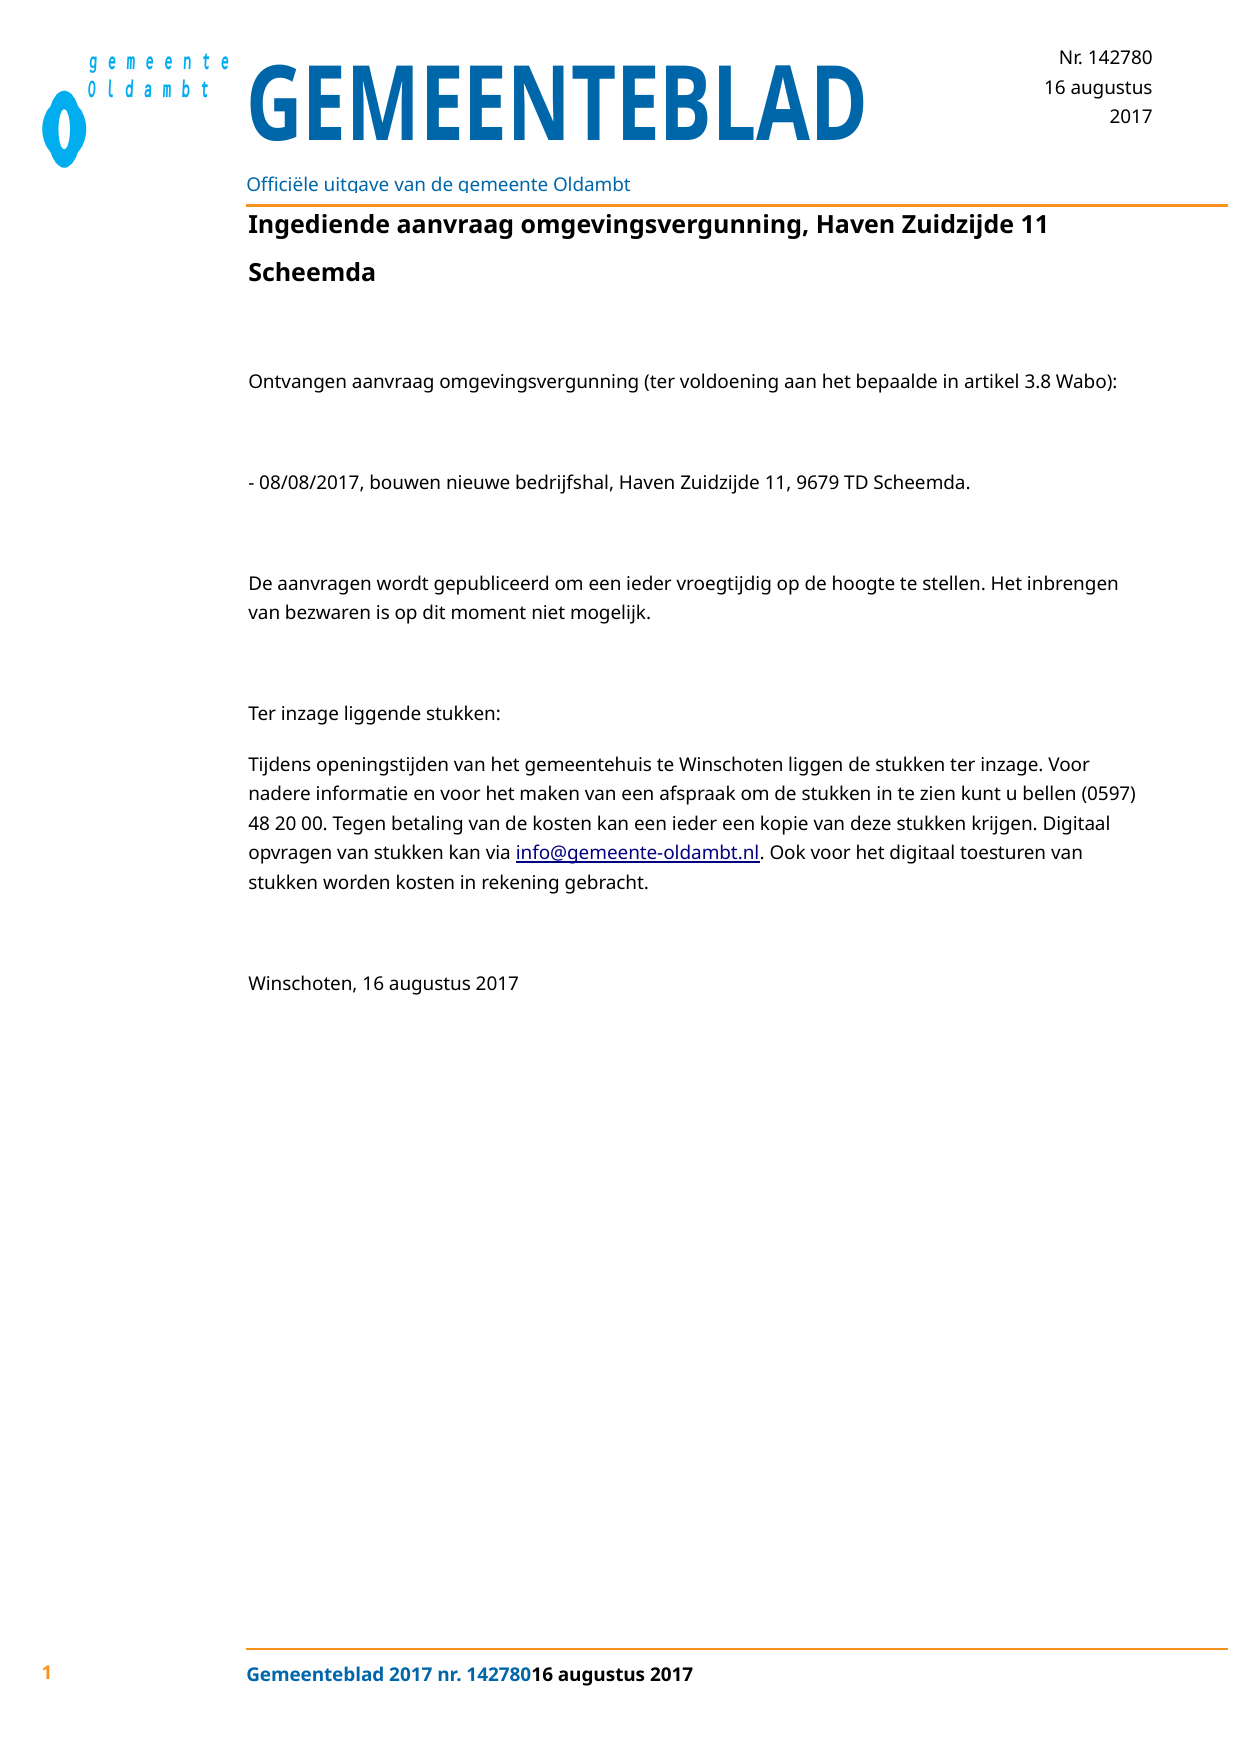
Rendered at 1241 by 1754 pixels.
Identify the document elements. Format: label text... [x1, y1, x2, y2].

text Tijdens openingstijden van het gemeentehuis te Winschoten liggen de stukken ter inzage. Voor nadere informatie en voor het maken van een afspraak om de stukken in te zien kunt u bellen (0597) 48 20 00. Tegen betaling van de kosten kan een ieder een kopie van deze stukken krijgen. Digitaal opvragen van stukken kan via info@gemeente-oldambt.nl. Ook voor het digitaal toesturen van stukken worden kosten in rekening gebracht. [248, 751, 1152, 895]
picture [41, 47, 231, 172]
text Ingediende aanvraag omgevingsvergunning, Haven Zuidzijde 11 Scheemda [248, 207, 1152, 288]
text Ontvangen aanvraag omgevingsvergunning (ter voldoening aan het bepaalde in artikel 3.8 Wabo): [248, 368, 1152, 394]
text - 08/08/2017, bouwen nieuwe bedrijfshal, Haven Zuidzijde 11, 9679 TD Scheemda. [248, 469, 1152, 495]
text De aanvragen wordt gepubliceerd om een ieder vroegtijdig op de hoogte te stellen. Het inbrengen van bezwaren is op dit moment niet mogelijk. [248, 570, 1152, 625]
text Winschoten, 16 augustus 2017 [248, 970, 1152, 996]
text Ter inzage liggende stukken: [248, 700, 1152, 726]
